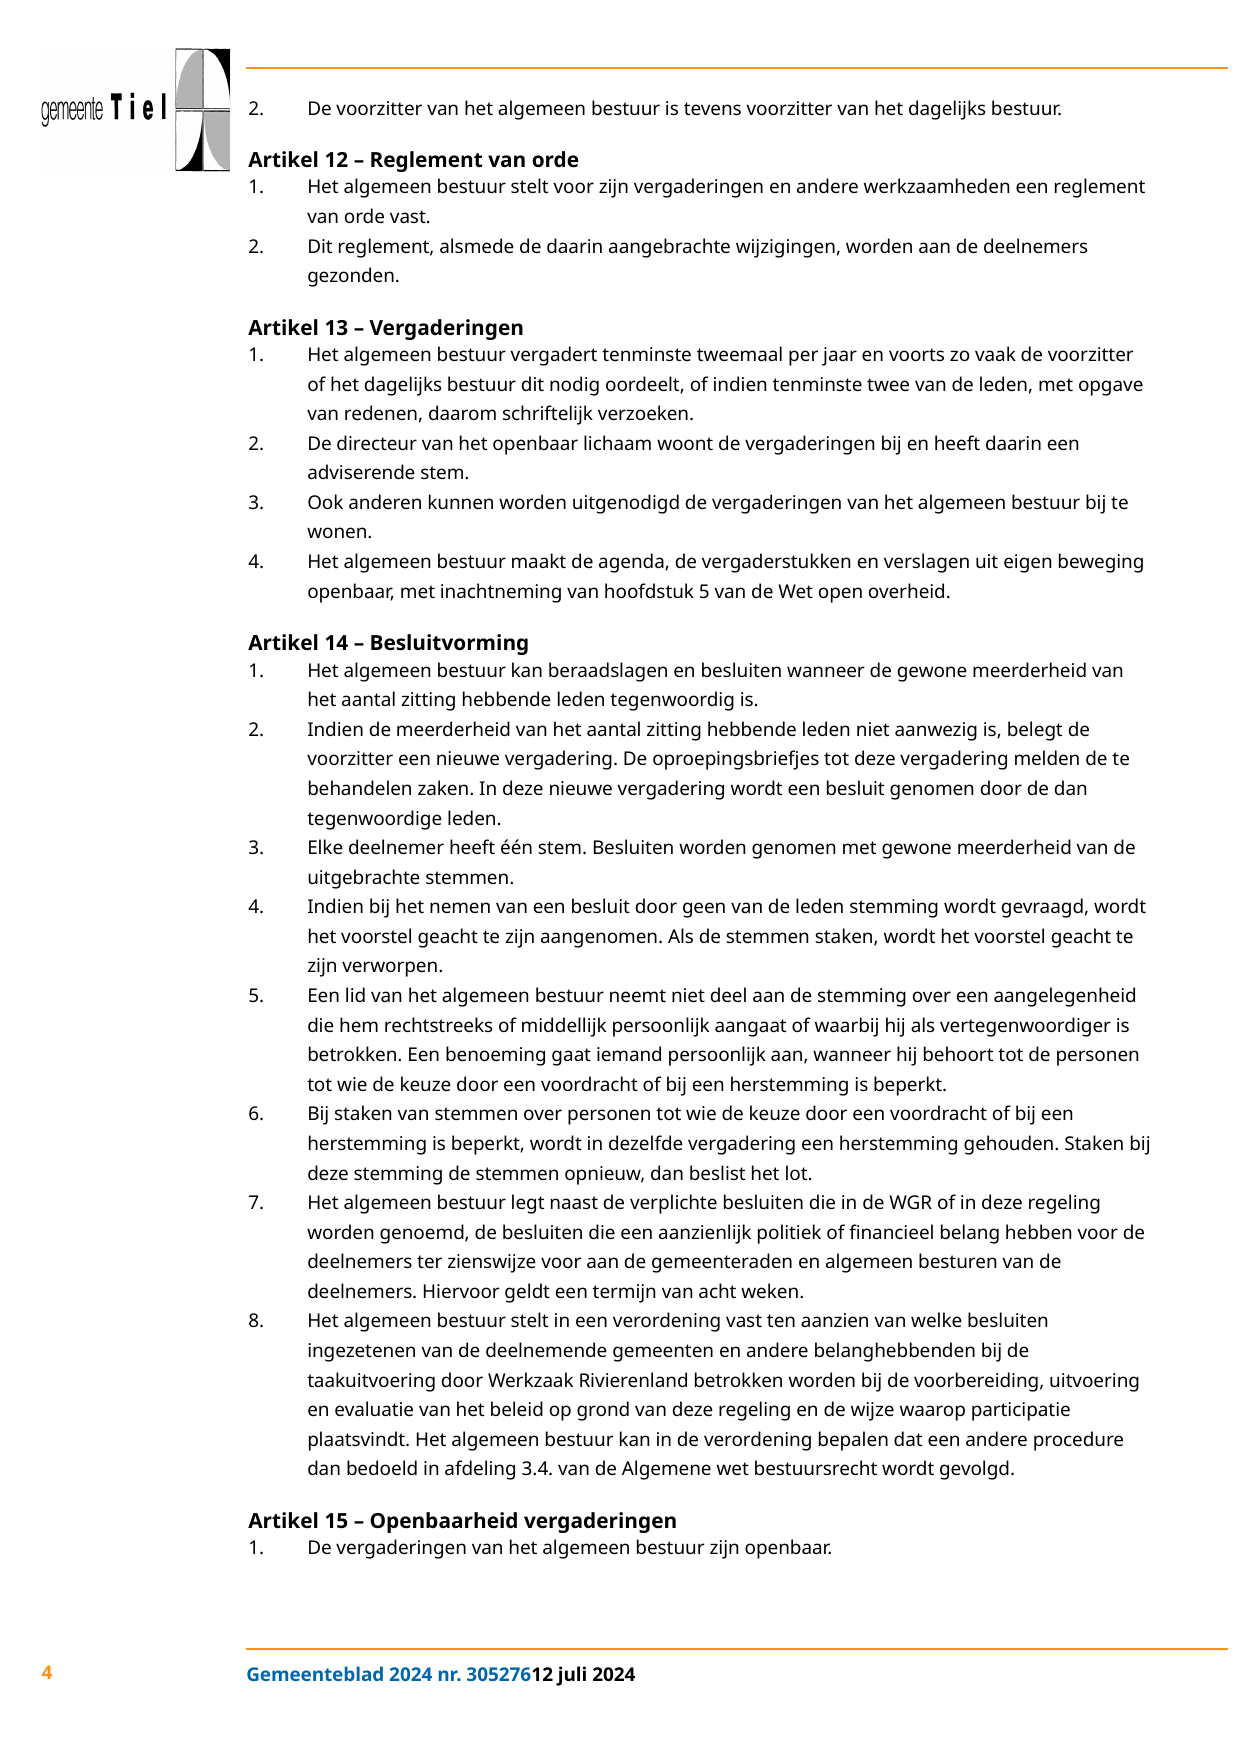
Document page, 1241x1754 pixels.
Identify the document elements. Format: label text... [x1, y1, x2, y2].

picture [41, 47, 231, 172]
text Artikel 12 – Reglement van orde [248, 145, 1152, 174]
text Artikel 15 – Openbaarheid vergaderingen [248, 1506, 1152, 1534]
list Bij staken van stemmen over personen tot wie de keuze door een voordracht of bij een herstemming is beperkt, wordt in dezelfde vergadering een herstemming gehouden. Staken bij deze stemming de stemmen opnieuw, dan beslist het lot. [248, 1101, 1152, 1185]
list Het algemeen bestuur kan beraadslagen en besluiten wanneer de gewone meerderheid van het aantal zitting hebbende leden tegenwoordig is. [248, 657, 1152, 712]
text Artikel 13 – Vergaderingen [248, 313, 1152, 341]
list Het algemeen bestuur legt naast de verplichte besluiten die in de WGR of in deze regeling worden genoemd, de besluiten die een aanzienlijk politiek of financieel belang hebben voor de deelnemers ter zienswijze voor aan de gemeenteraden en algemeen besturen van de deelnemers. Hiervoor geldt een termijn van acht weken. [248, 1189, 1152, 1304]
list Het algemeen bestuur maakt de agenda, de vergaderstukken en verslagen uit eigen beweging openbaar, met inachtneming van hoofdstuk 5 van de Wet open overheid. [248, 548, 1152, 604]
list Indien bij het nemen van een besluit door geen van de leden stemming wordt gevraagd, wordt het voorstel geacht te zijn aangenomen. Als de stemmen staken, wordt het voorstel geacht te zijn verworpen. [248, 893, 1152, 978]
list De voorzitter van het algemeen bestuur is tevens voorzitter van het dagelijks bestuur. [248, 95, 1152, 121]
list De vergaderingen van het algemeen bestuur zijn openbaar. [248, 1534, 1152, 1560]
list Het algemeen bestuur stelt voor zijn vergaderingen en andere werkzaamheden een reglement van orde vast. [248, 174, 1152, 229]
list Dit reglement, alsmede de daarin aangebrachte wijzigingen, worden aan de deelnemers gezonden. [248, 233, 1152, 288]
list Ook anderen kunnen worden uitgenodigd de vergaderingen van het algemeen bestuur bij te wonen. [248, 489, 1152, 544]
list Het algemeen bestuur stelt in een verordening vast ten aanzien van welke besluiten ingezetenen van de deelnemende gemeenten en andere belanghebbenden bij de taakuitvoering door Werkzaak Rivierenland betrokken worden bij de voorbereiding, uitvoering en evaluatie van het beleid op grond van deze regeling en de wijze waarop participatie plaatsvindt. Het algemeen bestuur kan in de verordening bepalen dat een andere procedure dan bedoeld in afdeling 3.4. van de Algemene wet bestuursrecht wordt gevolgd. [248, 1308, 1152, 1481]
text Artikel 14 – Besluitvorming [248, 628, 1152, 657]
list De directeur van het openbaar lichaam woont de vergaderingen bij en heeft daarin een adviserende stem. [248, 430, 1152, 485]
list Elke deelnemer heeft één stem. Besluiten worden genomen met gewone meerderheid van de uitgebrachte stemmen. [248, 834, 1152, 889]
list Het algemeen bestuur vergadert tenminste tweemaal per jaar en voorts zo vaak de voorzitter of het dagelijks bestuur dit nodig oordeelt, of indien tenminste twee van de leden, met opgave van redenen, daarom schriftelijk verzoeken. [248, 341, 1152, 426]
list Indien de meerderheid van het aantal zitting hebbende leden niet aanwezig is, belegt de voorzitter een nieuwe vergadering. De oproepingsbriefjes tot deze vergadering melden de te behandelen zaken. In deze nieuwe vergadering wordt een besluit genomen door de dan tegenwoordige leden. [248, 716, 1152, 830]
list Een lid van het algemeen bestuur neemt niet deel aan de stemming over een aangelegenheid die hem rechtstreeks of middellijk persoonlijk aangaat of waarbij hij als vertegenwoordiger is betrokken. Een benoeming gaat iemand persoonlijk aan, wanneer hij behoort tot de personen tot wie de keuze door een voordracht of bij een herstemming is beperkt. [248, 982, 1152, 1097]
